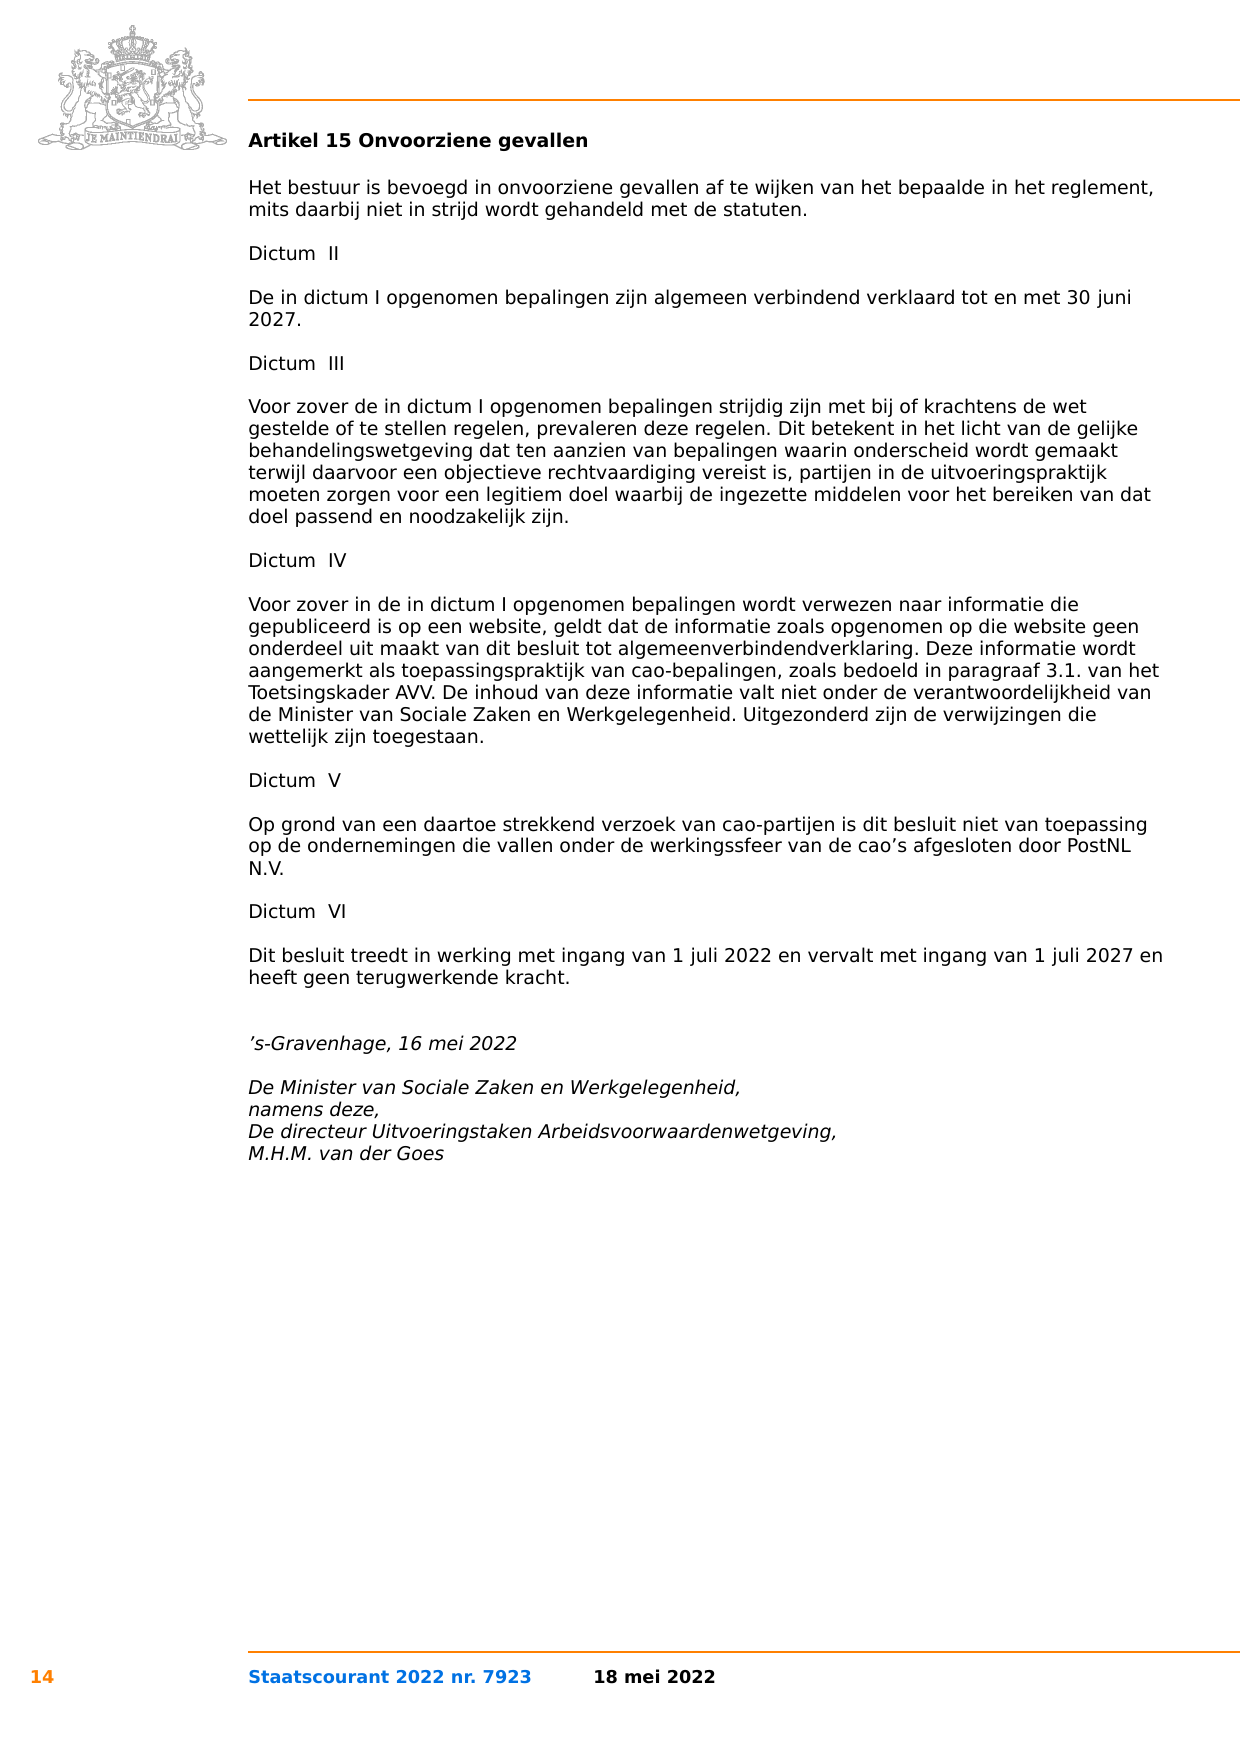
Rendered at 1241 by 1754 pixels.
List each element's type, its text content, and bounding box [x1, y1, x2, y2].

text Dictum II [248, 243, 1163, 265]
text De Minister van Sociale Zaken en Werkgelegenheid, namens deze, De directeur Uitvoeringstaken Arbeidsvoorwaardenwetgeving, M.H.M. van der Goes [248, 1077, 1163, 1165]
text Op grond van een daartoe strekkend verzoek van cao-partijen is dit besluit niet van toepassing op de ondernemingen die vallen onder de werkingssfeer van de cao’s afgesloten door PostNL N.V. [248, 813, 1163, 879]
text Dictum IV [248, 550, 1163, 572]
subtitle Artikel 15 Onvoorziene gevallen [248, 130, 1163, 152]
picture [38, 25, 227, 150]
text Dictum VI [248, 901, 1163, 923]
text ’s-Gravenhage, 16 mei 2022 [248, 1033, 1163, 1055]
text Voor zover de in dictum I opgenomen bepalingen strijdig zijn met bij of krachtens de wet gestelde of te stellen regelen, prevaleren deze regelen. Dit betekent in het licht van de gelijke behandelingswetgeving dat ten aanzien van bepalingen waarin onderscheid wordt gemaakt terwijl daarvoor een objectieve rechtvaardiging vereist is, partijen in de uitvoeringspraktijk moeten zorgen voor een legitiem doel waarbij de ingezette middelen voor het bereiken van dat doel passend en noodzakelijk zijn. [248, 396, 1163, 528]
text Dit besluit treedt in werking met ingang van 1 juli 2022 en vervalt met ingang van 1 juli 2027 en heeft geen terugwerkende kracht. [248, 945, 1163, 989]
text De in dictum I opgenomen bepalingen zijn algemeen verbindend verklaard tot en met 30 juni 2027. [248, 287, 1163, 331]
text Het bestuur is bevoegd in onvoorziene gevallen af te wijken van het bepaalde in het reglement, mits daarbij niet in strijd wordt gehandeld met de statuten. [248, 177, 1163, 221]
text Dictum V [248, 769, 1163, 792]
text Voor zover in de in dictum I opgenomen bepalingen wordt verwezen naar informatie die gepubliceerd is op een website, geldt dat de informatie zoals opgenomen op die website geen onderdeel uit maakt van dit besluit tot algemeenverbindendverklaring. Deze informatie wordt aangemerkt als toepassingspraktijk van cao-bepalingen, zoals bedoeld in paragraaf 3.1. van het Toetsingskader AVV. De inhoud van deze informatie valt niet onder de verantwoordelijkheid van de Minister van Sociale Zaken en Werkgelegenheid. Uitgezonderd zijn de verwijzingen die wettelijk zijn toegestaan. [248, 594, 1163, 748]
text Dictum III [248, 352, 1163, 374]
